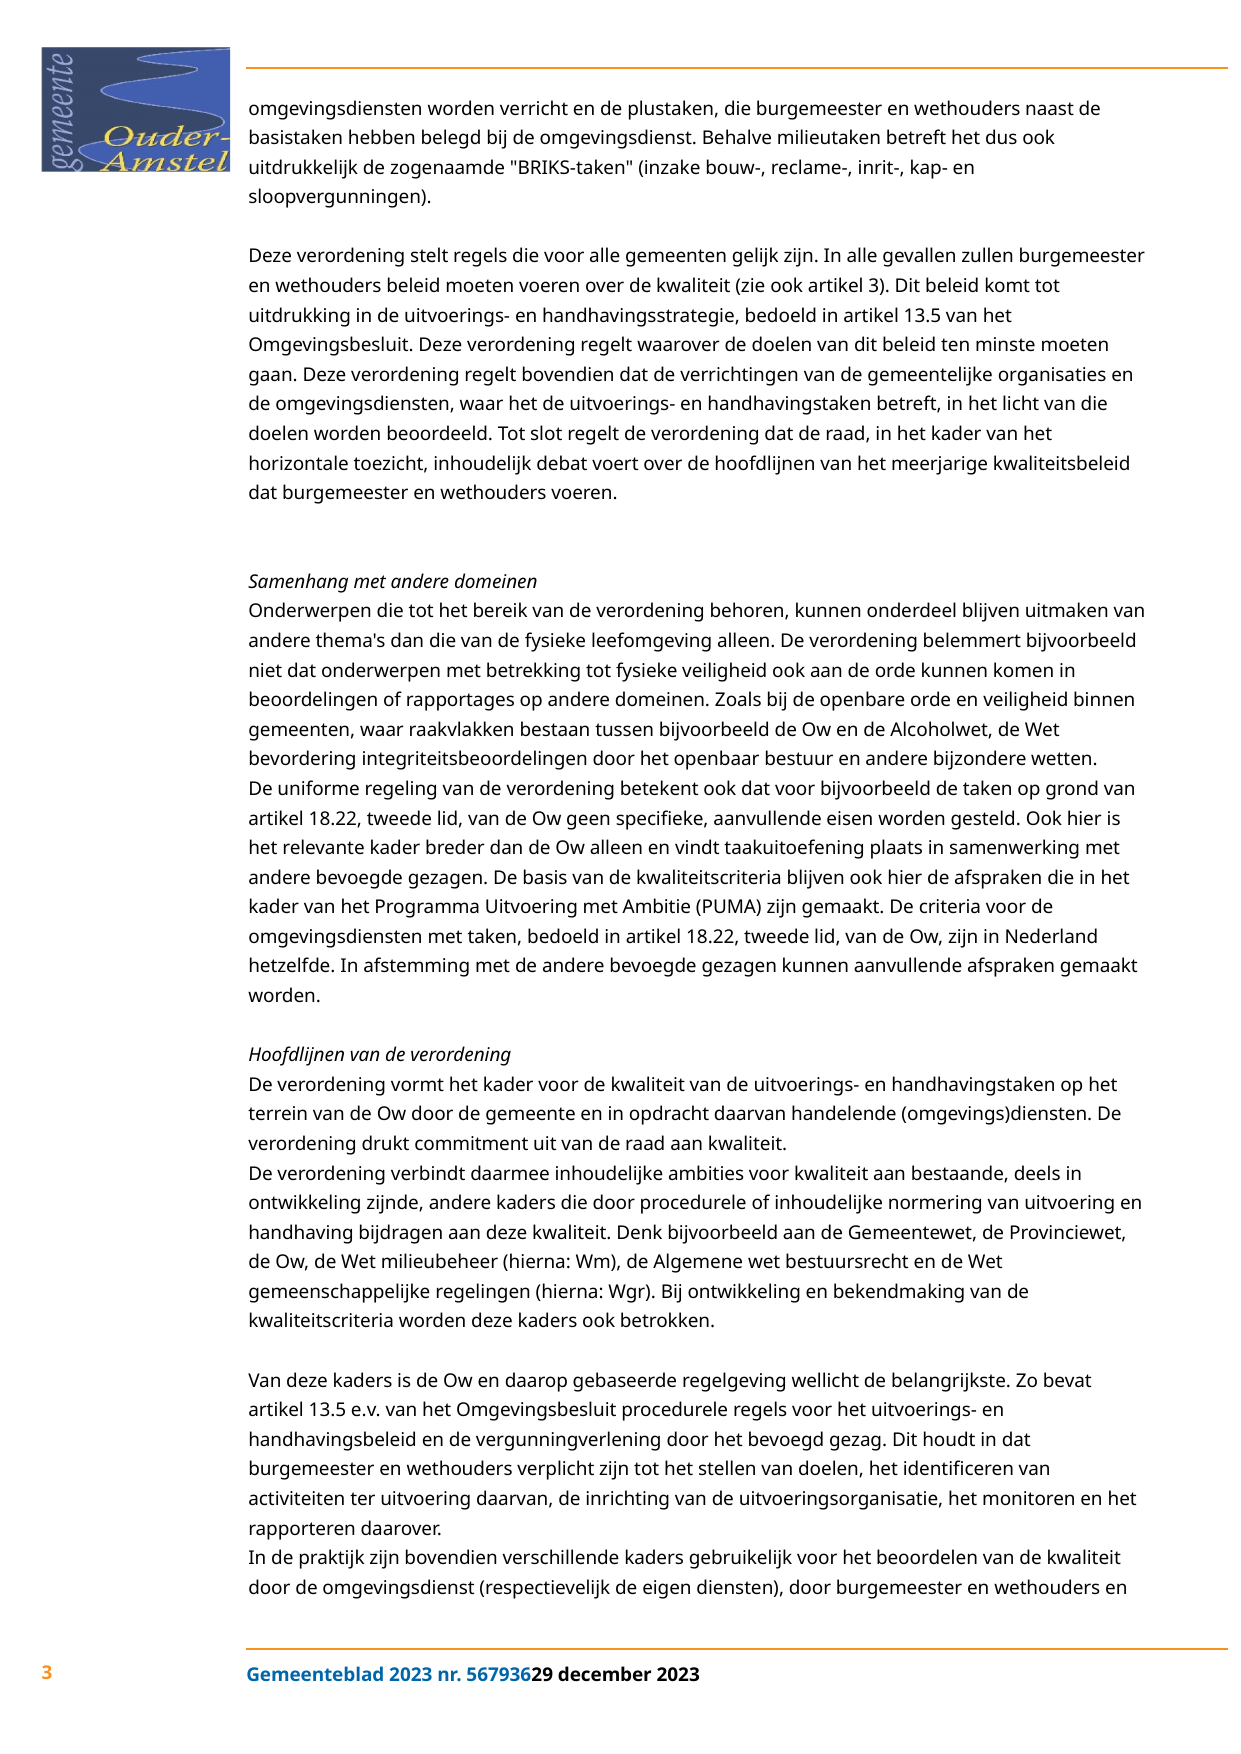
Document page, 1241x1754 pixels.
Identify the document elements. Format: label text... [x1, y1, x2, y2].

text Hoofdlijnen van de verordening [248, 1041, 1152, 1067]
text De verordening verbindt daarmee inhoudelijke ambities voor kwaliteit aan bestaande, deels in ontwikkeling zijnde, andere kaders die door procedurele of inhoudelijke normering van uitvoering en handhaving bijdragen aan deze kwaliteit. Denk bijvoorbeeld aan de Gemeentewet, de Provinciewet, de Ow, de Wet milieubeheer (hierna: Wm), de Algemene wet bestuursrecht en de Wet gemeenschappelijke regelingen (hierna: Wgr). Bij ontwikkeling en bekendmaking van de kwaliteitscriteria worden deze kaders ook betrokken. [248, 1160, 1152, 1333]
text In de praktijk zijn bovendien verschillende kaders gebruikelijk voor het beoordelen van de kwaliteit door de omgevingsdienst (respectievelijk de eigen diensten), door burgemeester en wethouders en [248, 1544, 1152, 1600]
picture [41, 47, 231, 172]
text Samenhang met andere domeinen [248, 568, 1152, 594]
text Van deze kaders is de Ow en daarop gebaseerde regelgeving wellicht de belangrijkste. Zo bevat artikel 13.5 e.v. van het Omgevingsbesluit procedurele regels voor het uitvoerings- en handhavingsbeleid en de vergunningverlening door het bevoegd gezag. Dit houdt in dat burgemeester en wethouders verplicht zijn tot het stellen van doelen, het identificeren van activiteiten ter uitvoering daarvan, de inrichting van de uitvoeringsorganisatie, het monitoren en het rapporteren daarover. [248, 1367, 1152, 1541]
text omgevingsdiensten worden verricht en de plustaken, die burgemeester en wethouders naast de basistaken hebben belegd bij de omgevingsdienst. Behalve milieutaken betreft het dus ook uitdrukkelijk de zogenaamde "BRIKS-taken" (inzake bouw-, reclame-, inrit-, kap- en sloopvergunningen). [248, 95, 1152, 209]
text De uniforme regeling van de verordening betekent ook dat voor bijvoorbeeld de taken op grond van artikel 18.22, tweede lid, van de Ow geen specifieke, aanvullende eisen worden gesteld. Ook hier is het relevante kader breder dan de Ow alleen en vindt taakuitoefening plaats in samenwerking met andere bevoegde gezagen. De basis van de kwaliteitscriteria blijven ook hier de afspraken die in het kader van het Programma Uitvoering met Ambitie (PUMA) zijn gemaakt. De criteria voor de omgevingsdiensten met taken, bedoeld in artikel 18.22, tweede lid, van de Ow, zijn in Nederland hetzelfde. In afstemming met de andere bevoegde gezagen kunnen aanvullende afspraken gemaakt worden. [248, 775, 1152, 1008]
text Deze verordening stelt regels die voor alle gemeenten gelijk zijn. In alle gevallen zullen burgemeester en wethouders beleid moeten voeren over de kwaliteit (zie ook artikel 3). Dit beleid komt tot uitdrukking in de uitvoerings- en handhavingsstrategie, bedoeld in artikel 13.5 van het Omgevingsbesluit. Deze verordening regelt waarover de doelen van dit beleid ten minste moeten gaan. Deze verordening regelt bovendien dat de verrichtingen van de gemeentelijke organisaties en de omgevingsdiensten, waar het de uitvoerings- en handhavingstaken betreft, in het licht van die doelen worden beoordeeld. Tot slot regelt de verordening dat de raad, in het kader van het horizontale toezicht, inhoudelijk debat voert over de hoofdlijnen van het meerjarige kwaliteitsbeleid dat burgemeester en wethouders voeren. [248, 243, 1152, 505]
text De verordening vormt het kader voor de kwaliteit van de uitvoerings- en handhavingstaken op het terrein van de Ow door de gemeente en in opdracht daarvan handelende (omgevings)diensten. De verordening drukt commitment uit van de raad aan kwaliteit. [248, 1071, 1152, 1156]
text Onderwerpen die tot het bereik van de verordening behoren, kunnen onderdeel blijven uitmaken van andere thema's dan die van de fysieke leefomgeving alleen. De verordening belemmert bijvoorbeeld niet dat onderwerpen met betrekking tot fysieke veiligheid ook aan de orde kunnen komen in beoordelingen of rapportages op andere domeinen. Zoals bij de openbare orde en veiligheid binnen gemeenten, waar raakvlakken bestaan tussen bijvoorbeeld de Ow en de Alcoholwet, de Wet bevordering integriteitsbeoordelingen door het openbaar bestuur en andere bijzondere wetten. [248, 598, 1152, 771]
